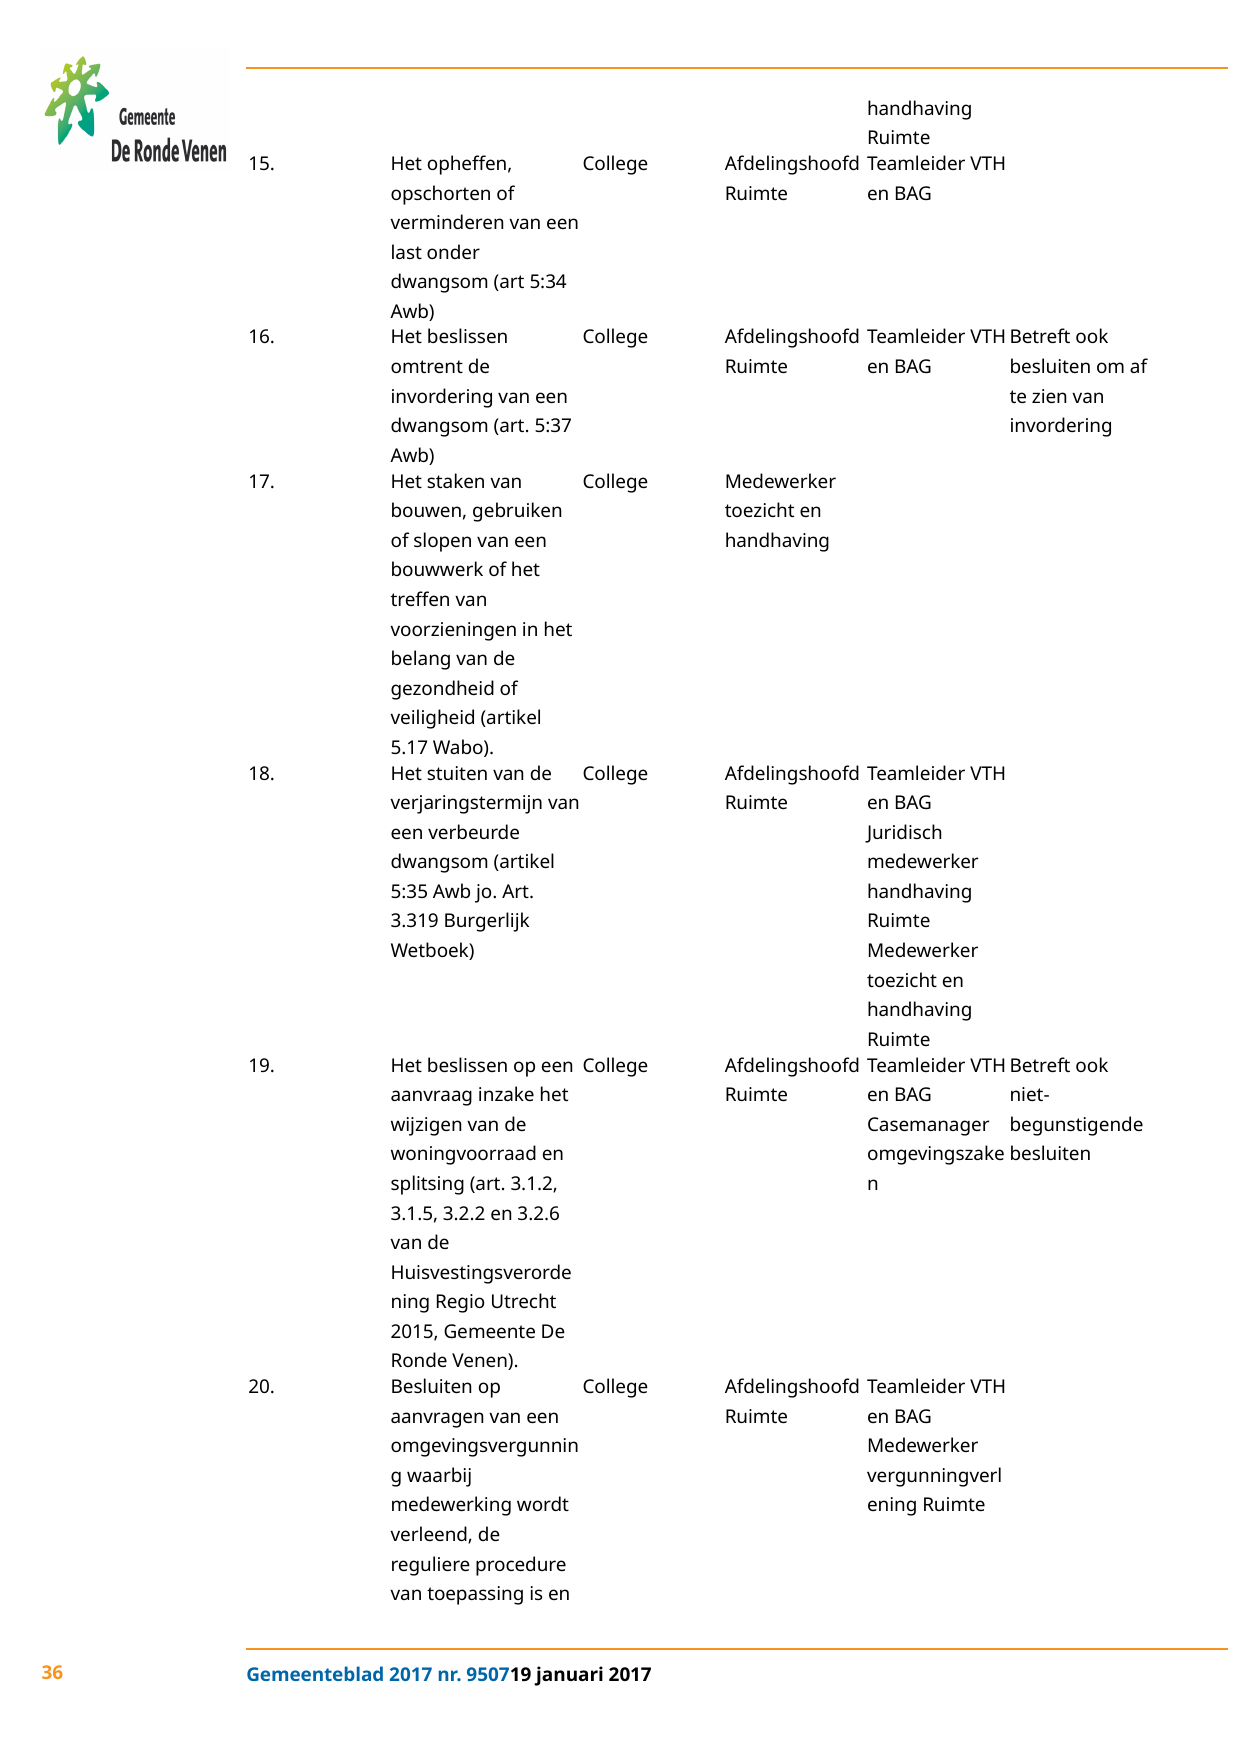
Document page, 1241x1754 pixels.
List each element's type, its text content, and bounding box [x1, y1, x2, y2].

table_cell 19. [248, 1052, 390, 1373]
table_cell Teamleider VTH en BAG [867, 324, 1009, 468]
table_cell Teamleider VTH en BAG Casemanager omgevingszaken [867, 1052, 1009, 1373]
table_cell College [582, 1052, 724, 1373]
table_cell Het beslissen omtrent de invordering van een dwangsom (art. 5:37 Awb) [390, 324, 582, 468]
table_cell College [582, 760, 724, 1052]
table_cell Teamleider VTH en BAG [867, 150, 1009, 324]
table_cell Medewerker toezicht en handhaving [725, 468, 867, 760]
table_cell Afdelingshoofd Ruimte [725, 1052, 867, 1373]
table_cell Het staken van bouwen, gebruiken of slopen van een bouwwerk of het treffen van voorzieningen in het belang van de gezondheid of veiligheid (artikel 5.17 Wabo). [390, 468, 582, 760]
table_cell College [582, 1373, 724, 1606]
table_cell Het opheffen, opschorten of verminderen van een last onder dwangsom (art 5:34 Awb) [390, 150, 582, 324]
table_cell Betreft ook besluiten om af te zien van invordering [1009, 324, 1152, 468]
table_cell [582, 95, 724, 150]
table_cell 20. [248, 1373, 390, 1606]
table_cell 16. [248, 324, 390, 468]
table_cell [867, 468, 1009, 760]
table_cell Betreft ook niet-begunstigende besluiten [1009, 1052, 1152, 1373]
table_cell 18. [248, 760, 390, 1052]
table_cell [1009, 1373, 1152, 1606]
table_cell Afdelingshoofd Ruimte [725, 1373, 867, 1606]
table_cell handhaving Ruimte [867, 95, 1009, 150]
table_cell [248, 95, 390, 150]
table_cell [1009, 150, 1152, 324]
table_cell College [582, 150, 724, 324]
table_cell 17. [248, 468, 390, 760]
table_cell Teamleider VTH en BAG Juridisch medewerker handhaving Ruimte Medewerker toezicht en handhaving Ruimte [867, 760, 1009, 1052]
table_cell College [582, 468, 724, 760]
table_cell Teamleider VTH en BAG Medewerker vergunningverlening Ruimte [867, 1373, 1009, 1606]
table_cell [390, 95, 582, 150]
table_cell [1009, 95, 1152, 150]
table_cell [1009, 468, 1152, 760]
table_cell [725, 95, 867, 150]
table_cell Afdelingshoofd Ruimte [725, 324, 867, 468]
table_cell Afdelingshoofd Ruimte [725, 150, 867, 324]
table_cell [1009, 760, 1152, 1052]
table_cell Besluiten op aanvragen van een omgevingsvergunning waarbij medewerking wordt verleend, de reguliere procedure van toepassing is en [390, 1373, 582, 1606]
table_cell Afdelingshoofd Ruimte [725, 760, 867, 1052]
table_cell Het stuiten van de verjaringstermijn van een verbeurde dwangsom (artikel 5:35 Awb jo. Art. 3.319 Burgerlijk Wetboek) [390, 760, 582, 1052]
table_cell Het beslissen op een aanvraag inzake het wijzigen van de woningvoorraad en splitsing (art. 3.1.2, 3.1.5, 3.2.2 en 3.2.6 van de Huisvestingsverordening Regio Utrecht 2015, Gemeente De Ronde Venen). [390, 1052, 582, 1373]
table_cell 15. [248, 150, 390, 324]
picture [41, 47, 231, 172]
table_cell College [582, 324, 724, 468]
